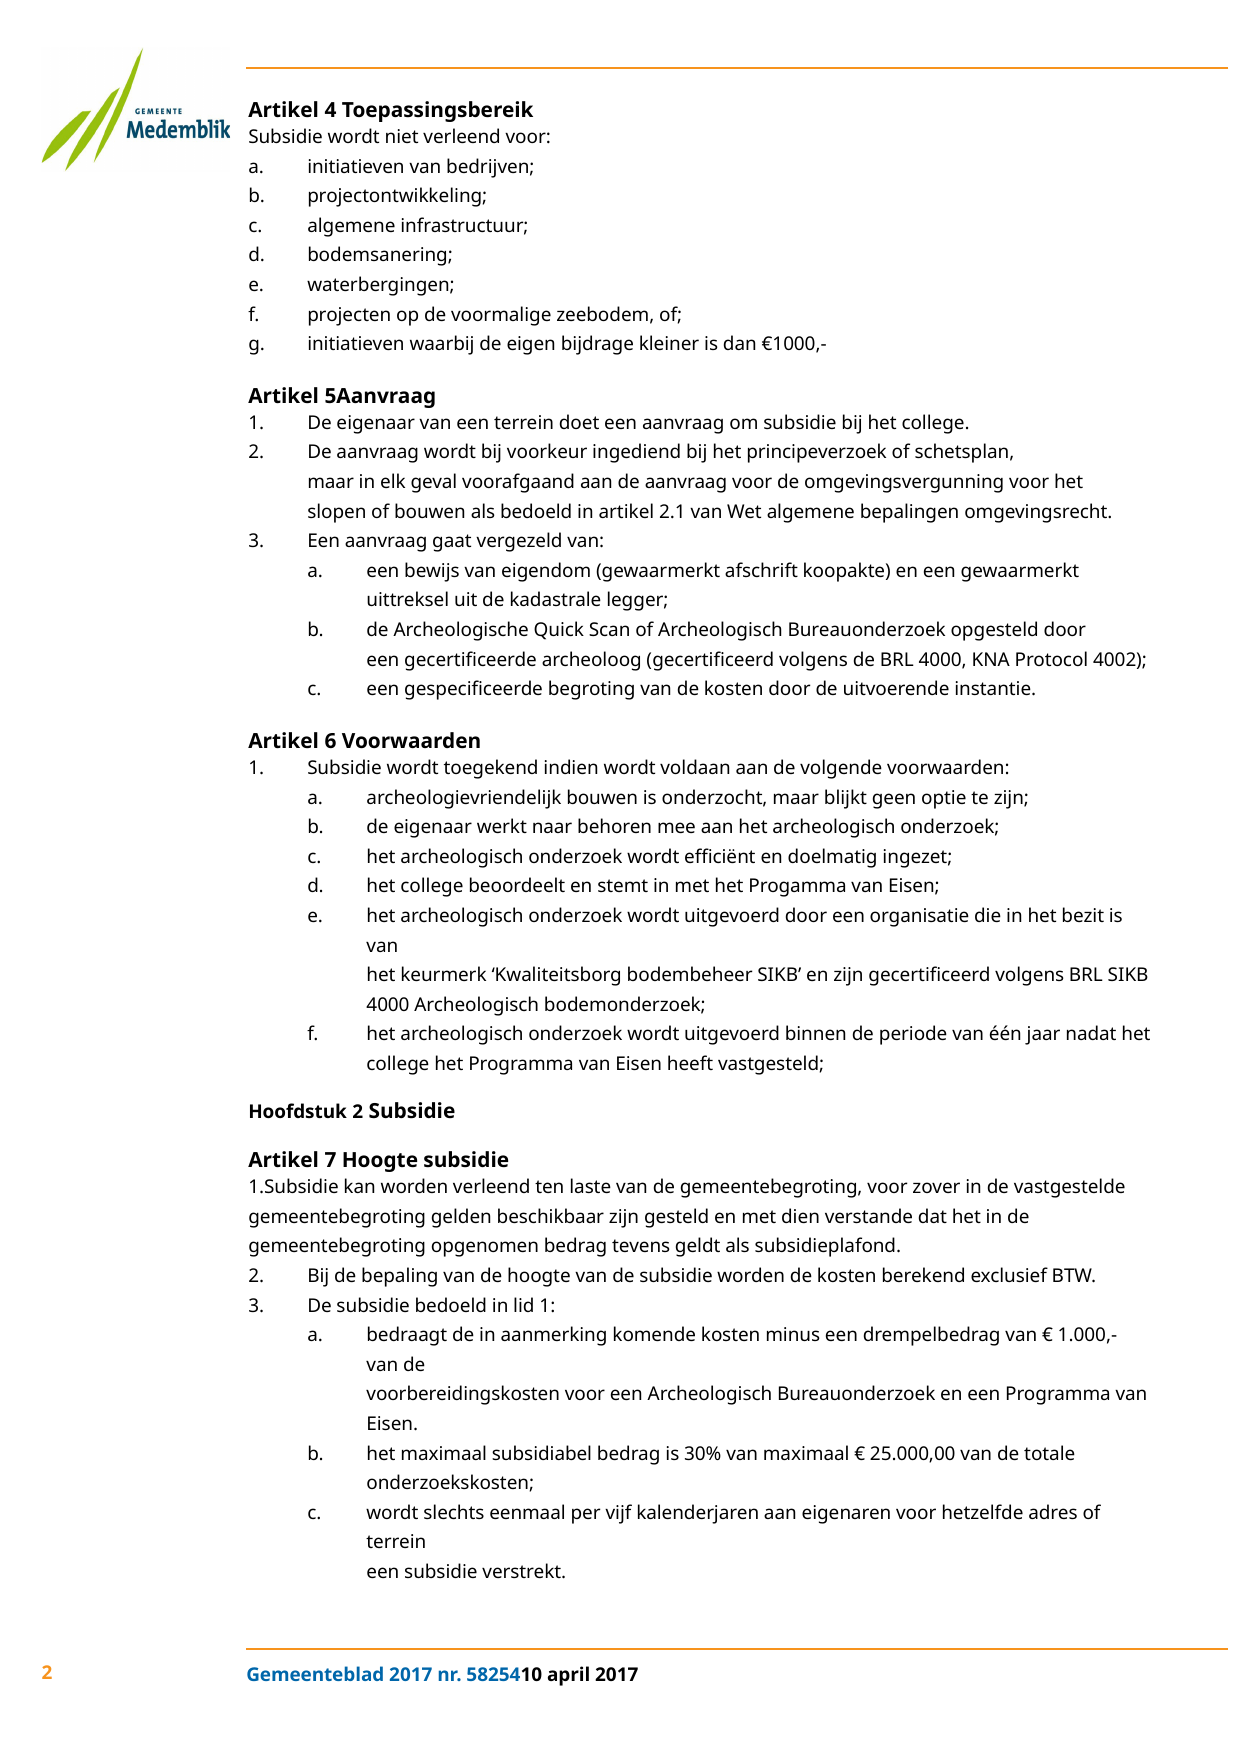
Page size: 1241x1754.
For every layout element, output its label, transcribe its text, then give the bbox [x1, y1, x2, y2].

list slopen of bouwen als bedoeld in artikel 2.1 van Wet algemene bepalingen omgevingsrecht. [248, 498, 1152, 524]
list De subsidie bedoeld in lid 1: [248, 1292, 1152, 1317]
list voorbereidingskosten voor een Archeologisch Bureauonderzoek en een Programma van Eisen. [307, 1381, 1152, 1436]
text 1.Subsidie kan worden verleend ten laste van de gemeentebegroting, voor zover in de vastgestelde [248, 1173, 1152, 1199]
list De eigenaar van een terrein doet een aanvraag om subsidie bij het college. [248, 409, 1152, 435]
list Subsidie wordt toegekend indien wordt voldaan aan de volgende voorwaarden: [248, 754, 1152, 780]
list projectontwikkeling; [248, 182, 1152, 208]
list maar in elk geval voorafgaand aan de aanvraag voor de omgevingsvergunning voor het [248, 468, 1152, 494]
list bodemsanering; [248, 242, 1152, 267]
text Hoofdstuk 2 Subsidie [248, 1096, 1152, 1124]
text Artikel 6 Voorwaarden [248, 726, 1152, 754]
list het archeologisch onderzoek wordt uitgevoerd door een organisatie die in het bezit is van [307, 902, 1152, 957]
list het college beoordeelt en stemt in met het Progamma van Eisen; [307, 873, 1152, 898]
list bedraagt de in aanmerking komende kosten minus een drempelbedrag van € 1.000,- van de [307, 1321, 1152, 1377]
list projecten op de voormalige zeebodem, of; [248, 301, 1152, 326]
text Artikel 4 Toepassingsbereik [248, 95, 1152, 123]
text Subsidie wordt niet verleend voor: [248, 123, 1152, 149]
text gemeentebegroting gelden beschikbaar zijn gesteld en met dien verstande dat het in de [248, 1203, 1152, 1229]
list Een aanvraag gaat vergezeld van: [248, 527, 1152, 553]
text Artikel 5Aanvraag [248, 381, 1152, 409]
list het keurmerk ‘Kwaliteitsborg bodembeheer SIKB’ en zijn gecertificeerd volgens BRL SIKB [307, 961, 1152, 987]
list initiatieven waarbij de eigen bijdrage kleiner is dan €1000,- [248, 330, 1152, 356]
list een gecertificeerde archeoloog (gecertificeerd volgens de BRL 4000, KNA Protocol 4002); [307, 646, 1152, 672]
text gemeentebegroting opgenomen bedrag tevens geldt als subsidieplafond. [248, 1233, 1152, 1258]
picture [41, 47, 231, 172]
list Bij de bepaling van de hoogte van de subsidie worden de kosten berekend exclusief BTW. [248, 1262, 1152, 1288]
list archeologievriendelijk bouwen is onderzocht, maar blijkt geen optie te zijn; [307, 784, 1152, 809]
list een bewijs van eigendom (gewaarmerkt afschrift koopakte) en een gewaarmerkt [307, 557, 1152, 583]
list De aanvraag wordt bij voorkeur ingediend bij het principeverzoek of schetsplan, [248, 439, 1152, 464]
list initiatieven van bedrijven; [248, 153, 1152, 178]
list de Archeologische Quick Scan of Archeologisch Bureauonderzoek opgesteld door [307, 616, 1152, 642]
list de eigenaar werkt naar behoren mee aan het archeologisch onderzoek; [307, 813, 1152, 839]
list het archeologisch onderzoek wordt efficiënt en doelmatig ingezet; [307, 843, 1152, 869]
list waterbergingen; [248, 271, 1152, 297]
list 4000 Archeologisch bodemonderzoek; [307, 991, 1152, 1017]
list college het Programma van Eisen heeft vastgesteld; [307, 1050, 1152, 1076]
list een gespecificeerde begroting van de kosten door de uitvoerende instantie. [307, 675, 1152, 701]
list het maximaal subsidiabel bedrag is 30% van maximaal € 25.000,00 van de totale onderzoekskosten; [307, 1440, 1152, 1495]
list uittreksel uit de kadastrale legger; [307, 587, 1152, 612]
list een subsidie verstrekt. [307, 1558, 1152, 1584]
list het archeologisch onderzoek wordt uitgevoerd binnen de periode van één jaar nadat het [307, 1021, 1152, 1046]
list algemene infrastructuur; [248, 212, 1152, 238]
text Artikel 7 Hoogte subsidie [248, 1145, 1152, 1173]
list wordt slechts eenmaal per vijf kalenderjaren aan eigenaren voor hetzelfde adres of terrein [307, 1499, 1152, 1554]
